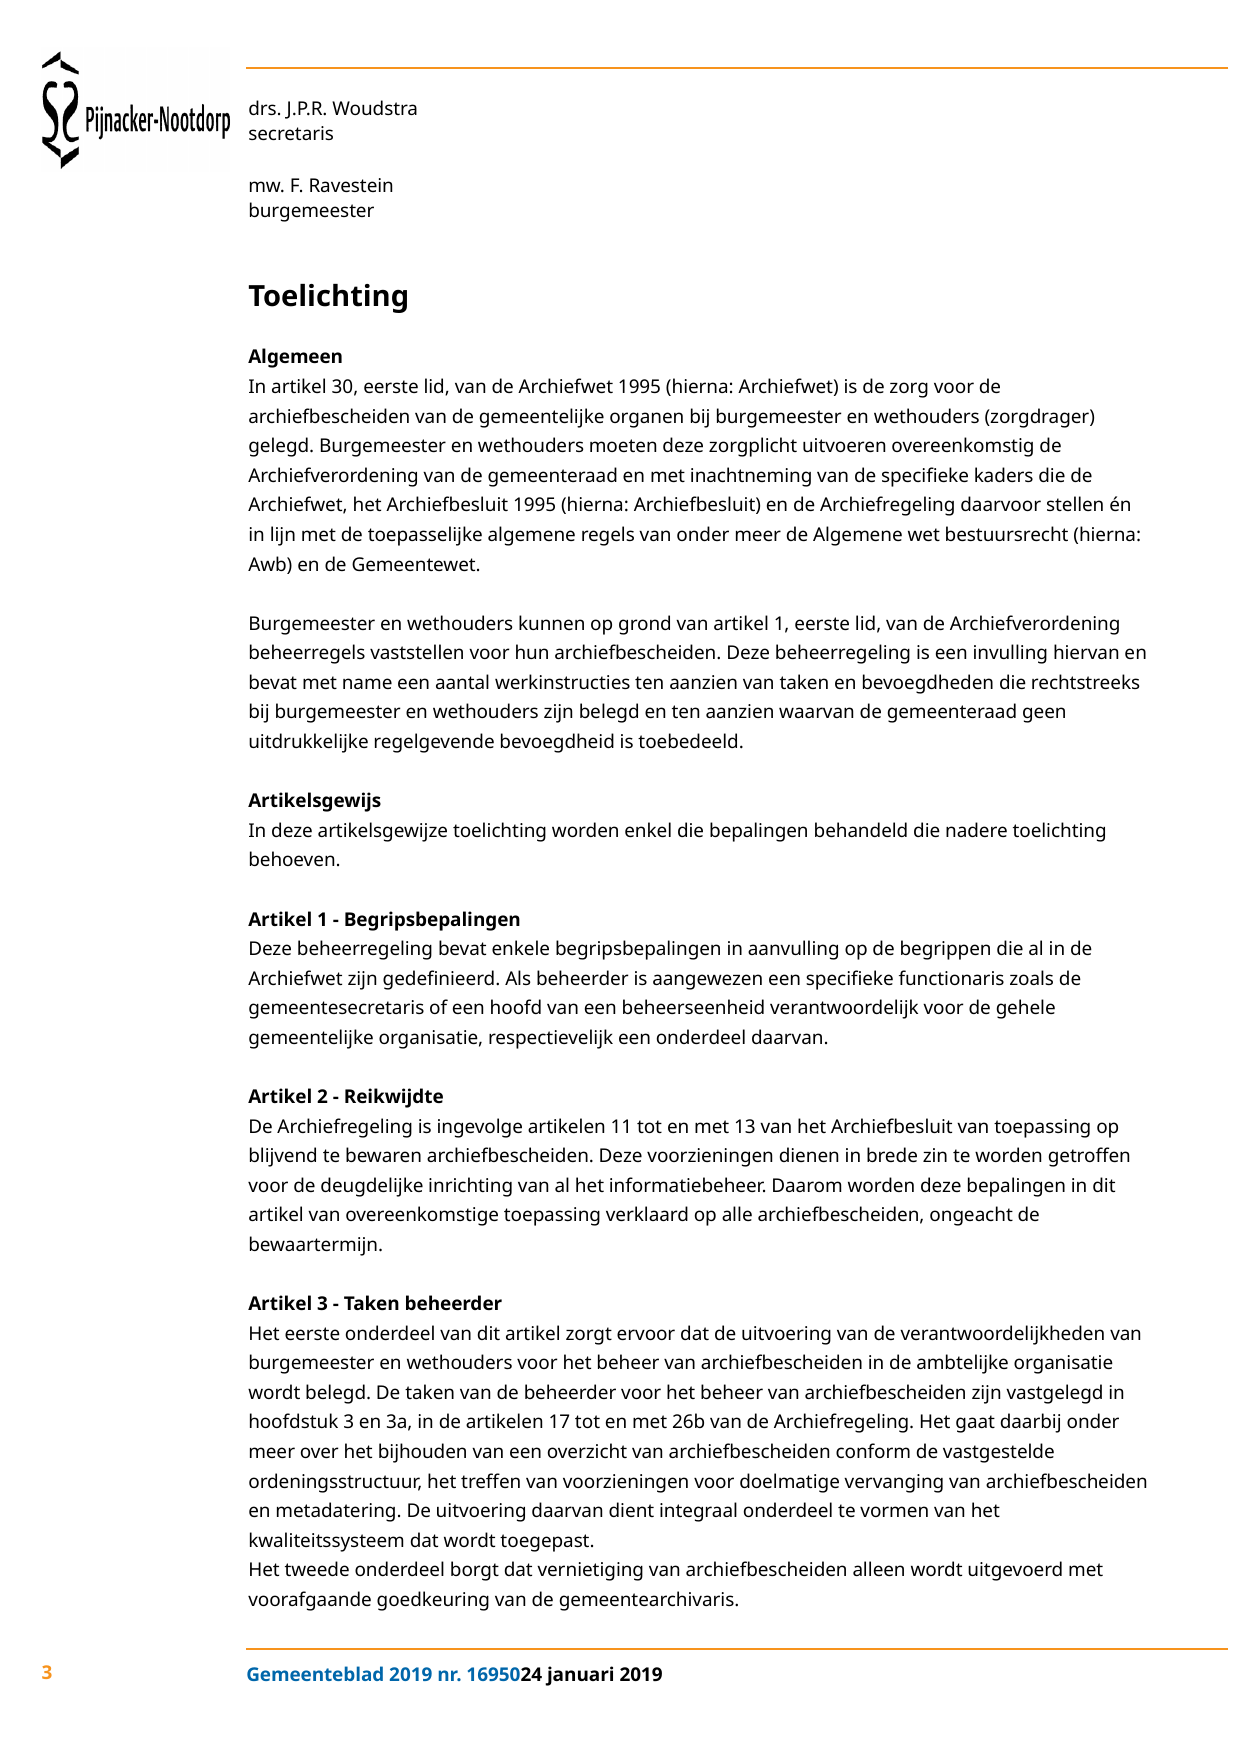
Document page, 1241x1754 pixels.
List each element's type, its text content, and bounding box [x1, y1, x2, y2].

text burgemeester [248, 198, 1152, 223]
text Artikel 2 - Reikwijdte [248, 1083, 1152, 1109]
text Toelichting [248, 275, 1152, 314]
text drs. J.P.R. Woudstra [248, 95, 1152, 121]
picture [41, 47, 231, 172]
text secretaris [248, 121, 1152, 146]
text Artikelsgewijs [248, 787, 1152, 813]
text mw. F. Ravestein [248, 172, 1152, 198]
text Het tweede onderdeel borgt dat vernietiging van archiefbescheiden alleen wordt uitgevoerd met voorafgaande goedkeuring van de gemeentearchivaris. [248, 1557, 1152, 1612]
text Het eerste onderdeel van dit artikel zorgt ervoor dat de uitvoering van de verantwoordelijkheden van burgemeester en wethouders voor het beheer van archiefbescheiden in de ambtelijke organisatie wordt belegd. De taken van de beheerder voor het beheer van archiefbescheiden zijn vastgelegd in hoofdstuk 3 en 3a, in de artikelen 17 tot en met 26b van de Archiefregeling. Het gaat daarbij onder meer over het bijhouden van een overzicht van archiefbescheiden conform de vastgestelde ordeningsstructuur, het treffen van voorzieningen voor doelmatige vervanging van archiefbescheiden en metadatering. De uitvoering daarvan dient integraal onderdeel te vormen van het kwaliteitssysteem dat wordt toegepast. [248, 1320, 1152, 1553]
text In artikel 30, eerste lid, van de Archiefwet 1995 (hierna: Archiefwet) is de zorg voor de archiefbescheiden van de gemeentelijke organen bij burgemeester en wethouders (zorgdrager) gelegd. Burgemeester en wethouders moeten deze zorgplicht uitvoeren overeenkomstig de Archiefverordening van de gemeenteraad en met inachtneming van de specifieke kaders die de Archiefwet, het Archiefbesluit 1995 (hierna: Archiefbesluit) en de Archiefregeling daarvoor stellen én in lijn met de toepasselijke algemene regels van onder meer de Algemene wet bestuursrecht (hierna: Awb) en de Gemeentewet. [248, 373, 1152, 577]
text Artikel 1 - Begripsbepalingen [248, 906, 1152, 932]
text Artikel 3 - Taken beheerder [248, 1290, 1152, 1316]
text De Archiefregeling is ingevolge artikelen 11 tot en met 13 van het Archiefbesluit van toepassing op blijvend te bewaren archiefbescheiden. Deze voorzieningen dienen in brede zin te worden getroffen voor de deugdelijke inrichting van al het informatiebeheer. Daarom worden deze bepalingen in dit artikel van overeenkomstige toepassing verklaard op alle archiefbescheiden, ongeacht de bewaartermijn. [248, 1113, 1152, 1257]
text Burgemeester en wethouders kunnen op grond van artikel 1, eerste lid, van de Archiefverordening beheerregels vaststellen voor hun archiefbescheiden. Deze beheerregeling is een invulling hiervan en bevat met name een aantal werkinstructies ten aanzien van taken en bevoegdheden die rechtstreeks bij burgemeester en wethouders zijn belegd en ten aanzien waarvan de gemeenteraad geen uitdrukkelijke regelgevende bevoegdheid is toebedeeld. [248, 610, 1152, 754]
text Deze beheerregeling bevat enkele begripsbepalingen in aanvulling op de begrippen die al in de Archiefwet zijn gedefinieerd. Als beheerder is aangewezen een specifieke functionaris zoals de gemeentesecretaris of een hoofd van een beheerseenheid verantwoordelijk voor de gehele gemeentelijke organisatie, respectievelijk een onderdeel daarvan. [248, 935, 1152, 1050]
text In deze artikelsgewijze toelichting worden enkel die bepalingen behandeld die nadere toelichting behoeven. [248, 817, 1152, 872]
text Algemeen [248, 344, 1152, 369]
